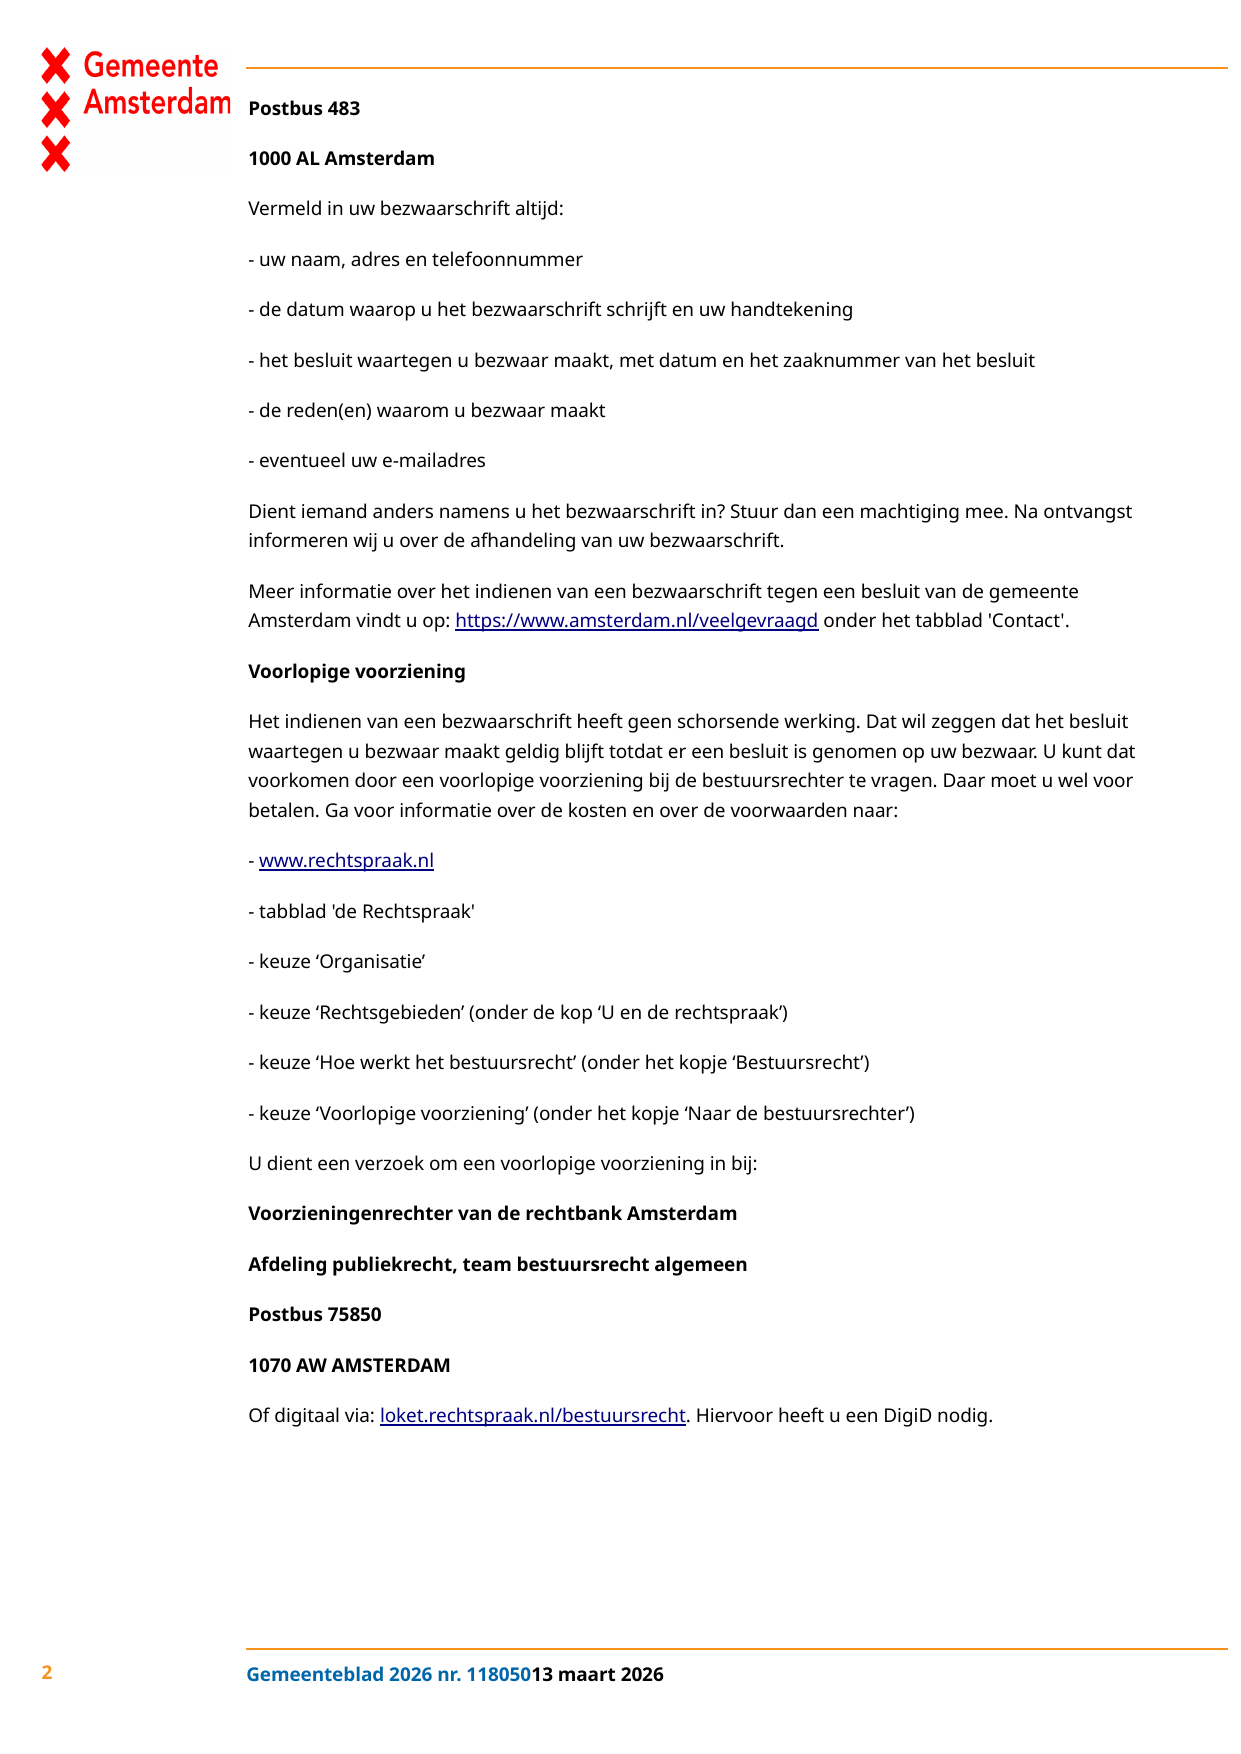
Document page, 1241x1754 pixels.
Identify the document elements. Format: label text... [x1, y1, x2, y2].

text Voorlopige voorziening [248, 658, 1152, 684]
text - keuze ‘Voorlopige voorziening’ (onder het kopje ‘Naar de bestuursrechter’) [248, 1100, 1152, 1126]
text - tabblad 'de Rechtspraak' [248, 898, 1152, 924]
text - de reden(en) waarom u bezwaar maakt [248, 397, 1152, 423]
text - keuze ‘Rechtsgebieden’ (onder de kop ‘U en de rechtspraak’) [248, 999, 1152, 1025]
text - www.rechtspraak.nl [248, 848, 1152, 873]
text - keuze ‘Organisatie’ [248, 948, 1152, 974]
text - de datum waarop u het bezwaarschrift schrijft en uw handtekening [248, 296, 1152, 322]
text Meer informatie over het indienen van een bezwaarschrift tegen een besluit van de gemeente Amsterdam vindt u op: https://www.amsterdam.nl/veelgevraagd onder het tabblad 'Contact'. [248, 578, 1152, 633]
text U dient een verzoek om een voorlopige voorziening in bij: [248, 1150, 1152, 1176]
text Dient iemand anders namens u het bezwaarschrift in? Stuur dan een machtiging mee. Na ontvangst informeren wij u over de afhandeling van uw bezwaarschrift. [248, 498, 1152, 553]
text Postbus 483 [248, 95, 1152, 121]
text Postbus 75850 [248, 1301, 1152, 1327]
text 1000 AL Amsterdam [248, 145, 1152, 171]
text - uw naam, adres en telefoonnummer [248, 246, 1152, 272]
text - eventueel uw e-mailadres [248, 448, 1152, 473]
text Afdeling publiekrecht, team bestuursrecht algemeen [248, 1251, 1152, 1277]
text - het besluit waartegen u bezwaar maakt, met datum en het zaaknummer van het besluit [248, 347, 1152, 373]
text - keuze ‘Hoe werkt het bestuursrecht’ (onder het kopje ‘Bestuursrecht’) [248, 1049, 1152, 1075]
text 1070 AW AMSTERDAM [248, 1352, 1152, 1378]
text Vermeld in uw bezwaarschrift altijd: [248, 196, 1152, 221]
text Het indienen van een bezwaarschrift heeft geen schorsende werking. Dat wil zeggen dat het besluit waartegen u bezwaar maakt geldig blijft totdat er een besluit is genomen op uw bezwaar. U kunt dat voorkomen door een voorlopige voorziening bij de bestuursrechter te vragen. Daar moet u wel voor betalen. Ga voor informatie over de kosten en over de voorwaarden naar: [248, 708, 1152, 823]
picture [41, 47, 231, 172]
text Of digitaal via: loket.rechtspraak.nl/bestuursrecht. Hiervoor heeft u een DigiD nodig. [248, 1402, 1152, 1428]
text Voorzieningenrechter van de rechtbank Amsterdam [248, 1201, 1152, 1226]
